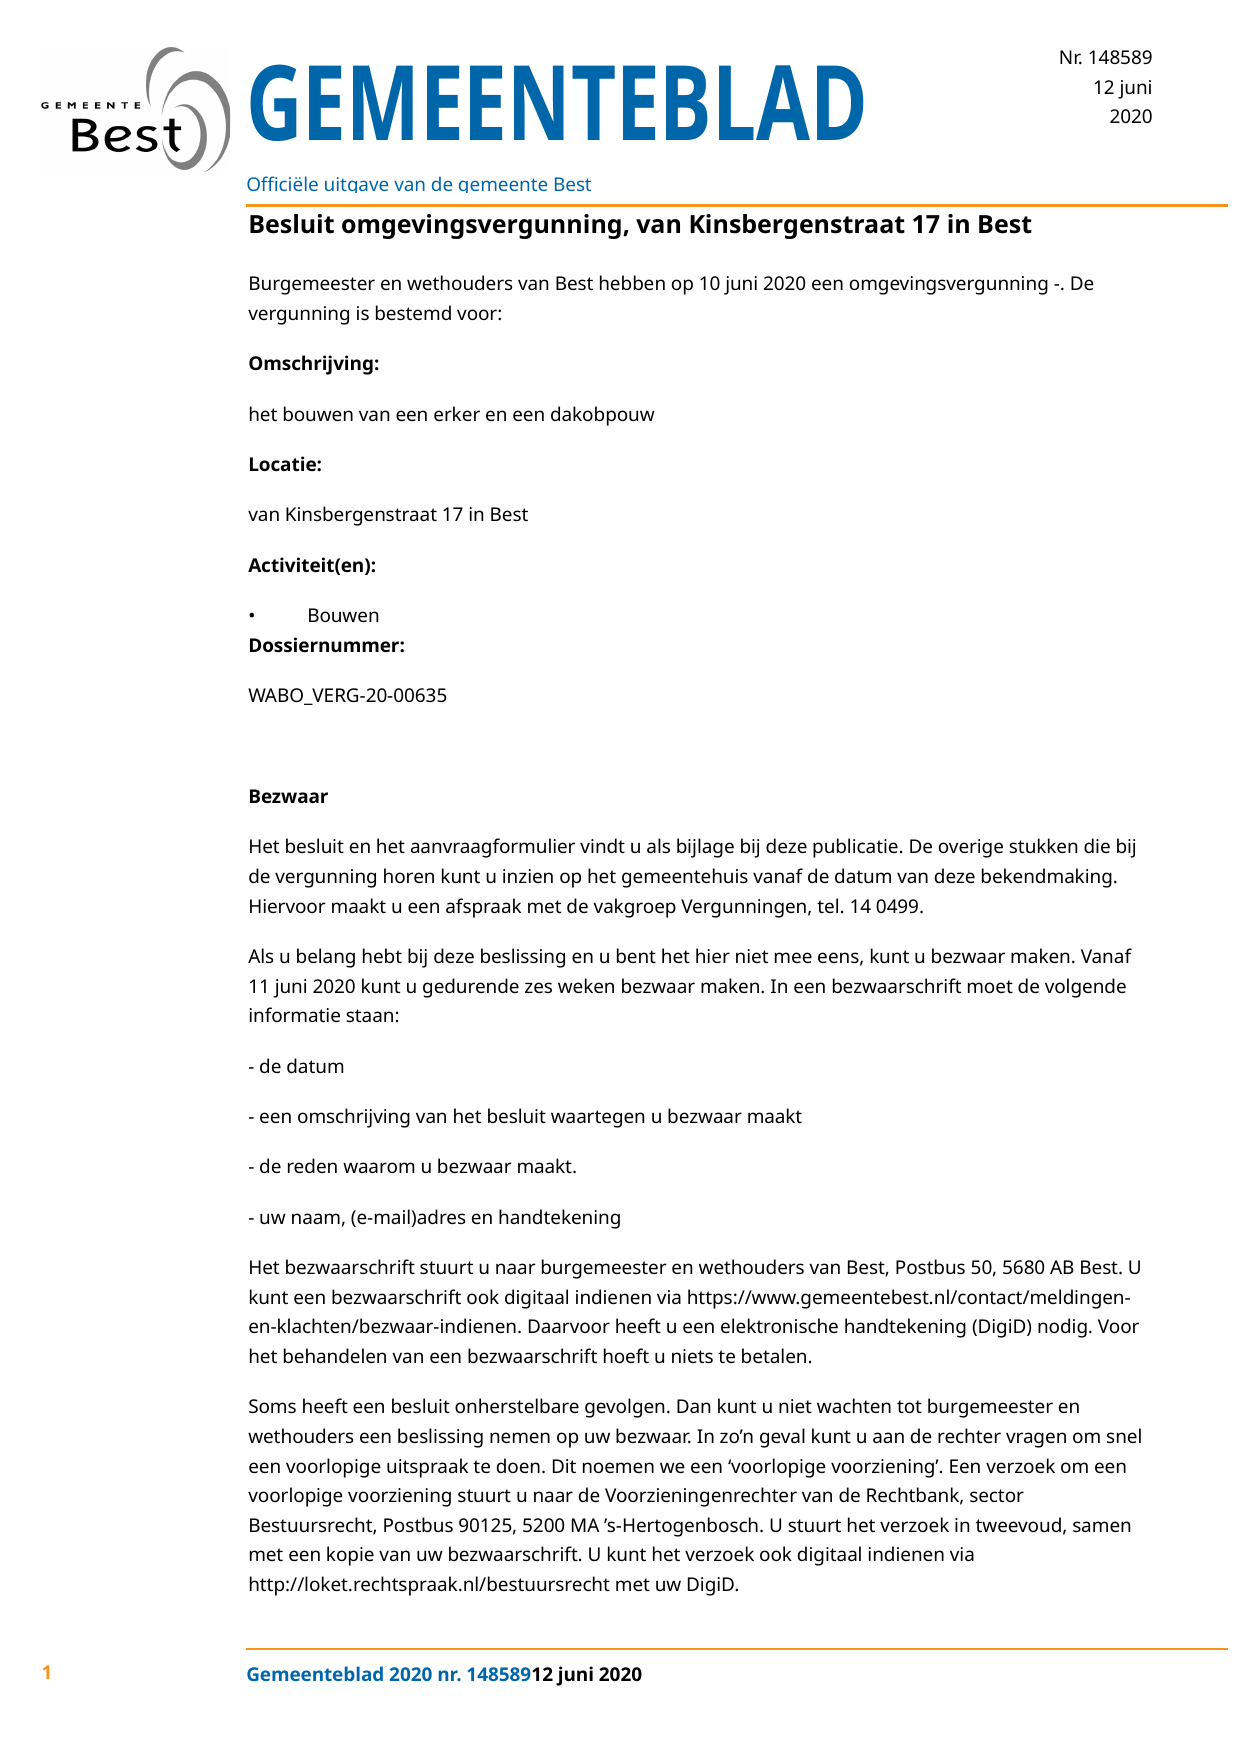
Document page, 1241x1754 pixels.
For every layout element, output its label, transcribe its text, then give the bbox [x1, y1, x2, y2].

text Dossiernummer: [248, 632, 1152, 658]
text Bezwaar [248, 783, 1152, 809]
text WABO_VERG-20-00635 [248, 682, 1152, 708]
list Bouwen [248, 602, 1152, 628]
text - de reden waarom u bezwaar maakt. [248, 1154, 1152, 1179]
text Besluit omgevingsvergunning, van Kinsbergenstraat 17 in Best [248, 207, 1152, 241]
text Locatie: [248, 451, 1152, 477]
text - de datum [248, 1053, 1152, 1078]
text Omschrijving: [248, 350, 1152, 376]
text - uw naam, (e-mail)adres en handtekening [248, 1204, 1152, 1230]
text van Kinsbergenstraat 17 in Best [248, 502, 1152, 527]
text Activiteit(en): [248, 552, 1152, 578]
text Soms heeft een besluit onherstelbare gevolgen. Dan kunt u niet wachten tot burgemeester en wethouders een beslissing nemen op uw bezwaar. In zo’n geval kunt u aan de rechter vragen om snel een voorlopige uitspraak te doen. Dit noemen we een ‘voorlopige voorziening’. Een verzoek om een voorlopige voorziening stuurt u naar de Voorzieningenrechter van de Rechtbank, sector Bestuursrecht, Postbus 90125, 5200 MA ’s-Hertogenbosch. U stuurt het verzoek in tweevoud, samen met een kopie van uw bezwaarschrift. U kunt het verzoek ook digitaal indienen via http://loket.rechtspraak.nl/bestuursrecht met uw DigiD. [248, 1394, 1152, 1597]
text Burgemeester en wethouders van Best hebben op 10 juni 2020 een omgevingsvergunning -. De vergunning is bestemd voor: [248, 270, 1152, 326]
picture [41, 47, 231, 172]
text Het besluit en het aanvraagformulier vindt u als bijlage bij deze publicatie. De overige stukken die bij de vergunning horen kunt u inzien op het gemeentehuis vanaf de datum van deze bekendmaking. Hiervoor maakt u een afspraak met de vakgroep Vergunningen, tel. 14 0499. [248, 834, 1152, 918]
text Als u belang hebt bij deze beslissing en u bent het hier niet mee eens, kunt u bezwaar maken. Vanaf 11 juni 2020 kunt u gedurende zes weken bezwaar maken. In een bezwaarschrift moet de volgende informatie staan: [248, 943, 1152, 1028]
text het bouwen van een erker en een dakobpouw [248, 401, 1152, 426]
text Het bezwaarschrift stuurt u naar burgemeester en wethouders van Best, Postbus 50, 5680 AB Best. U kunt een bezwaarschrift ook digitaal indienen via https://www.gemeentebest.nl/contact/meldingen-en-klachten/bezwaar-indienen. Daarvoor heeft u een elektronische handtekening (DigiD) nodig. Voor het behandelen van een bezwaarschrift hoeft u niets te betalen. [248, 1254, 1152, 1369]
text - een omschrijving van het besluit waartegen u bezwaar maakt [248, 1103, 1152, 1129]
